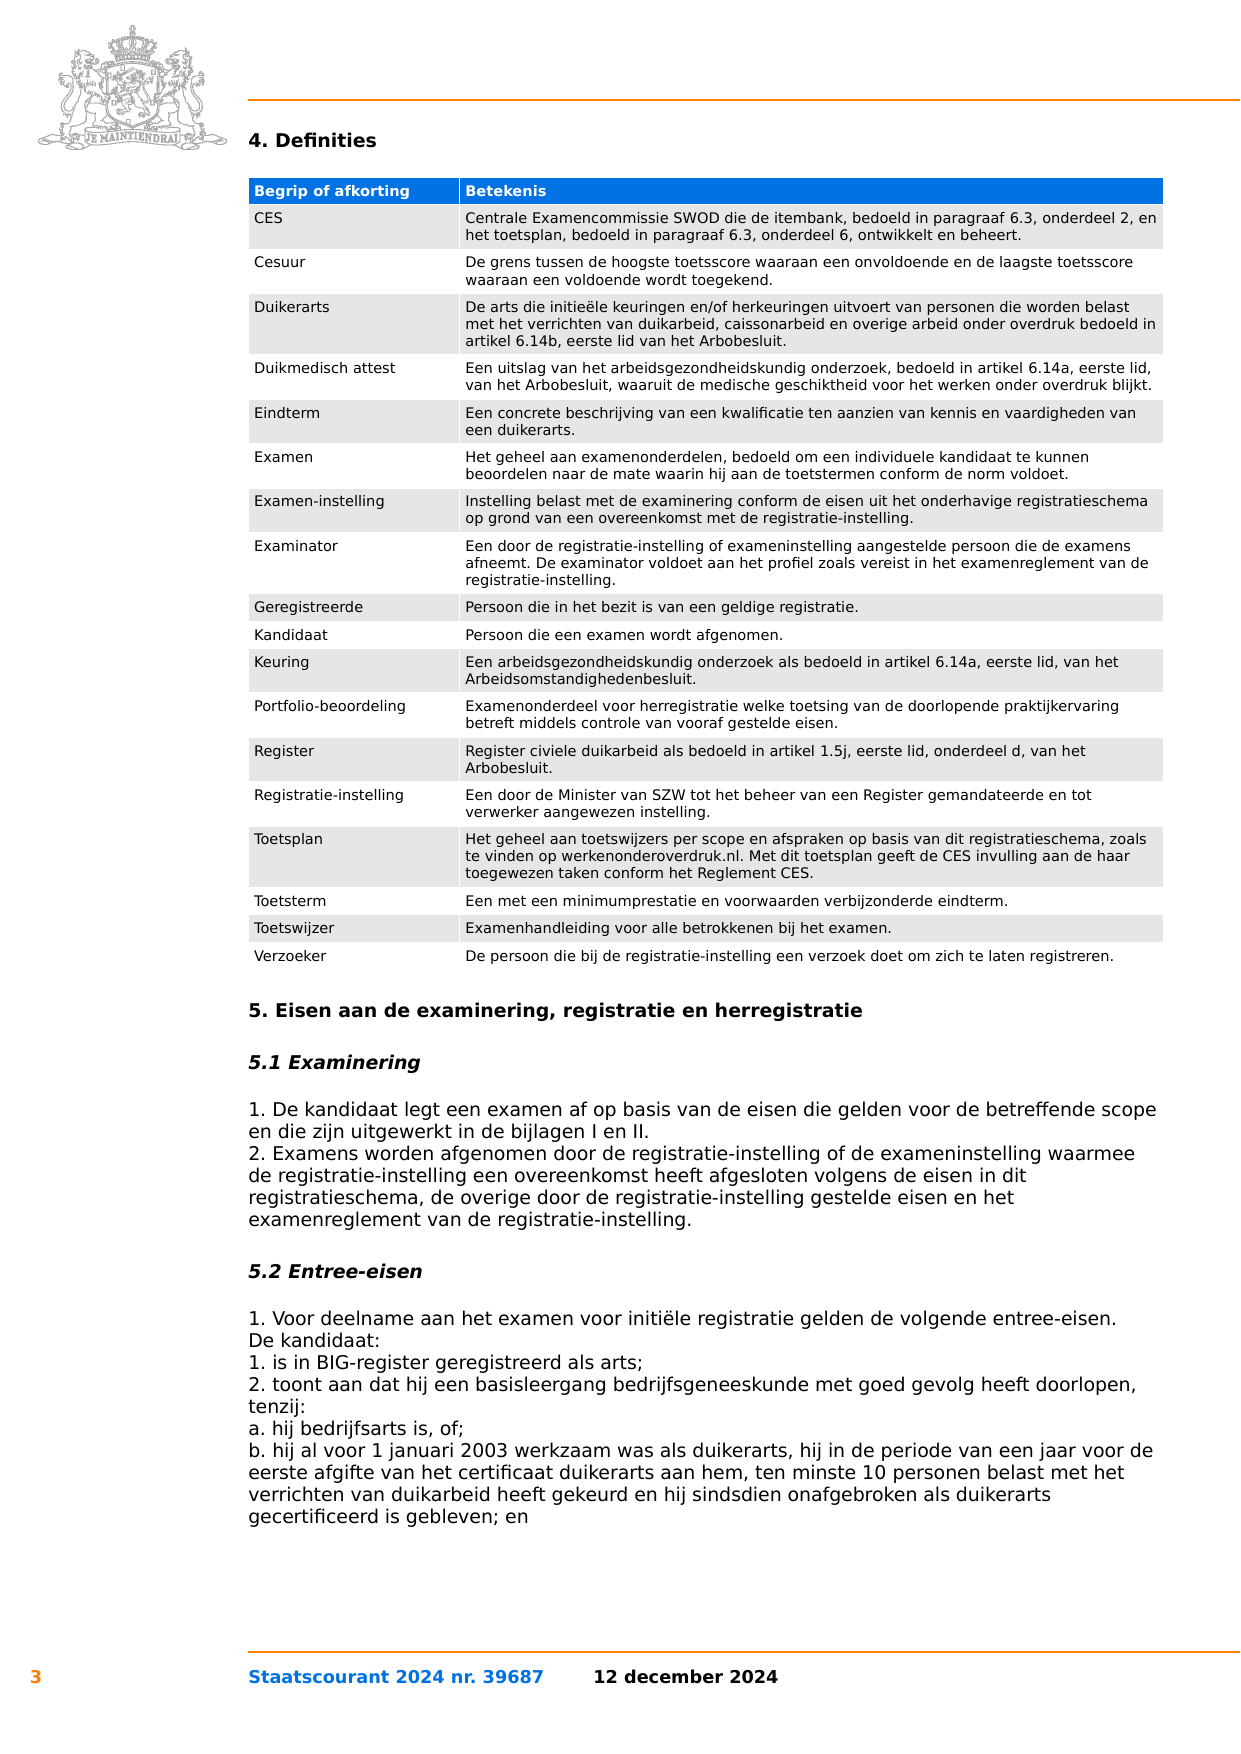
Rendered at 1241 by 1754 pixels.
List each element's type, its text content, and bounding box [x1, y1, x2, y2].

text a. hij bedrijfsarts is, of; [248, 1418, 1163, 1440]
table_cell Cesuur [249, 250, 459, 293]
text 1. is in BIG-register geregistreerd als arts; [248, 1352, 1163, 1374]
table_cell Duikerarts [249, 294, 459, 354]
table_cell Examenonderdeel voor herregistratie welke toetsing van de doorlopende praktijkervaring betreft middels controle van vooraf gestelde eisen. [460, 694, 1163, 737]
subtitle 5.2 Entree-eisen [248, 1261, 1163, 1283]
table_cell De persoon die bij de registratie-instelling een verzoek doet om zich te laten registreren. [460, 943, 1163, 969]
subtitle 4. Definities [248, 130, 1163, 152]
table_cell Examinator [249, 533, 459, 593]
table_header Betekenis [460, 178, 1163, 204]
table_cell De arts die initieële keuringen en/of herkeuringen uitvoert van personen die worden belast met het verrichten van duikarbeid, caissonarbeid en overige arbeid onder overdruk bedoeld in artikel 6.14b, eerste lid van het Arbobesluit. [460, 294, 1163, 354]
table_cell Toetswijzer [249, 915, 459, 942]
table_cell De grens tussen de hoogste toetsscore waaraan een onvoldoende en de laagste toetsscore waaraan een voldoende wordt toegekend. [460, 250, 1163, 293]
table_cell Persoon die een examen wordt afgenomen. [460, 622, 1163, 648]
table_cell Een arbeidsgezondheidskundig onderzoek als bedoeld in artikel 6.14a, eerste lid, van het Arbeidsomstandighedenbesluit. [460, 649, 1163, 692]
table_cell CES [249, 205, 459, 249]
table_cell Kandidaat [249, 622, 459, 648]
table_cell Het geheel aan toetswijzers per scope en afspraken op basis van dit registratieschema, zoals te vinden op werkenonderoverdruk.nl. Met dit toetsplan geeft de CES invulling aan de haar toegewezen taken conform het Reglement CES. [460, 827, 1163, 887]
table_cell Een uitslag van het arbeidsgezondheidskundig onderzoek, bedoeld in artikel 6.14a, eerste lid, van het Arbobesluit, waaruit de medische geschiktheid voor het werken onder overdruk blijkt. [460, 355, 1163, 399]
table_cell Duikmedisch attest [249, 355, 459, 399]
table_cell Een door de registratie-instelling of exameninstelling aangestelde persoon die de examens afneemt. De examinator voldoet aan het profiel zoals vereist in het examenreglement van de registratie-instelling. [460, 533, 1163, 593]
text De kandidaat: [248, 1330, 1163, 1352]
table_cell Verzoeker [249, 943, 459, 969]
table_cell Een concrete beschrijving van een kwalificatie ten aanzien van kennis en vaardigheden van een duikerarts. [460, 400, 1163, 443]
table_cell Toetsplan [249, 827, 459, 887]
text 1. Voor deelname aan het examen voor initiële registratie gelden de volgende entree-eisen. [248, 1308, 1163, 1330]
table_cell Registratie-instelling [249, 782, 459, 826]
table_header Begrip of afkorting [249, 178, 459, 204]
table_cell Het geheel aan examenonderdelen, bedoeld om een individuele kandidaat te kunnen beoordelen naar de mate waarin hij aan de toetstermen conform de norm voldoet. [460, 444, 1163, 487]
text 2. Examens worden afgenomen door de registratie-instelling of de exameninstelling waarmee de registratie-instelling een overeenkomst heeft afgesloten volgens de eisen in dit registratieschema, de overige door de registratie-instelling gestelde eisen en het examenreglement van de registratie-instelling. [248, 1143, 1163, 1231]
text b. hij al voor 1 januari 2003 werkzaam was als duikerarts, hij in de periode van een jaar voor de eerste afgifte van het certificaat duikerarts aan hem, ten minste 10 personen belast met het verrichten van duikarbeid heeft gekeurd en hij sindsdien onafgebroken als duikerarts gecertificeerd is gebleven; en [248, 1440, 1163, 1528]
table_cell Geregistreerde [249, 594, 459, 621]
table_cell Register [249, 738, 459, 781]
table_cell Register civiele duikarbeid als bedoeld in artikel 1.5j, eerste lid, onderdeel d, van het Arbobesluit. [460, 738, 1163, 781]
table_cell Examen-instelling [249, 489, 459, 532]
table_cell Examenhandleiding voor alle betrokkenen bij het examen. [460, 915, 1163, 942]
table_cell Toetsterm [249, 888, 459, 914]
picture [38, 25, 227, 150]
subtitle 5.1 Examinering [248, 1052, 1163, 1074]
table_cell Centrale Examencommissie SWOD die de itembank, bedoeld in paragraaf 6.3, onderdeel 2, en het toetsplan, bedoeld in paragraaf 6.3, onderdeel 6, ontwikkelt en beheert. [460, 205, 1163, 249]
table_cell Portfolio-beoordeling [249, 694, 459, 737]
table_cell Een met een minimumprestatie en voorwaarden verbijzonderde eindterm. [460, 888, 1163, 914]
table_cell Examen [249, 444, 459, 487]
table_cell Eindterm [249, 400, 459, 443]
table_cell Instelling belast met de examinering conform de eisen uit het onderhavige registratieschema op grond van een overeenkomst met de registratie-instelling. [460, 489, 1163, 532]
subtitle 5. Eisen aan de examinering, registratie en herregistratie [248, 1000, 1163, 1022]
table_cell Persoon die in het bezit is van een geldige registratie. [460, 594, 1163, 621]
table_cell Keuring [249, 649, 459, 692]
table_cell Een door de Minister van SZW tot het beheer van een Register gemandateerde en tot verwerker aangewezen instelling. [460, 782, 1163, 826]
text 1. De kandidaat legt een examen af op basis van de eisen die gelden voor de betreffende scope en die zijn uitgewerkt in de bijlagen I en II. [248, 1099, 1163, 1143]
text 2. toont aan dat hij een basisleergang bedrijfsgeneeskunde met goed gevolg heeft doorlopen, tenzij: [248, 1374, 1163, 1418]
